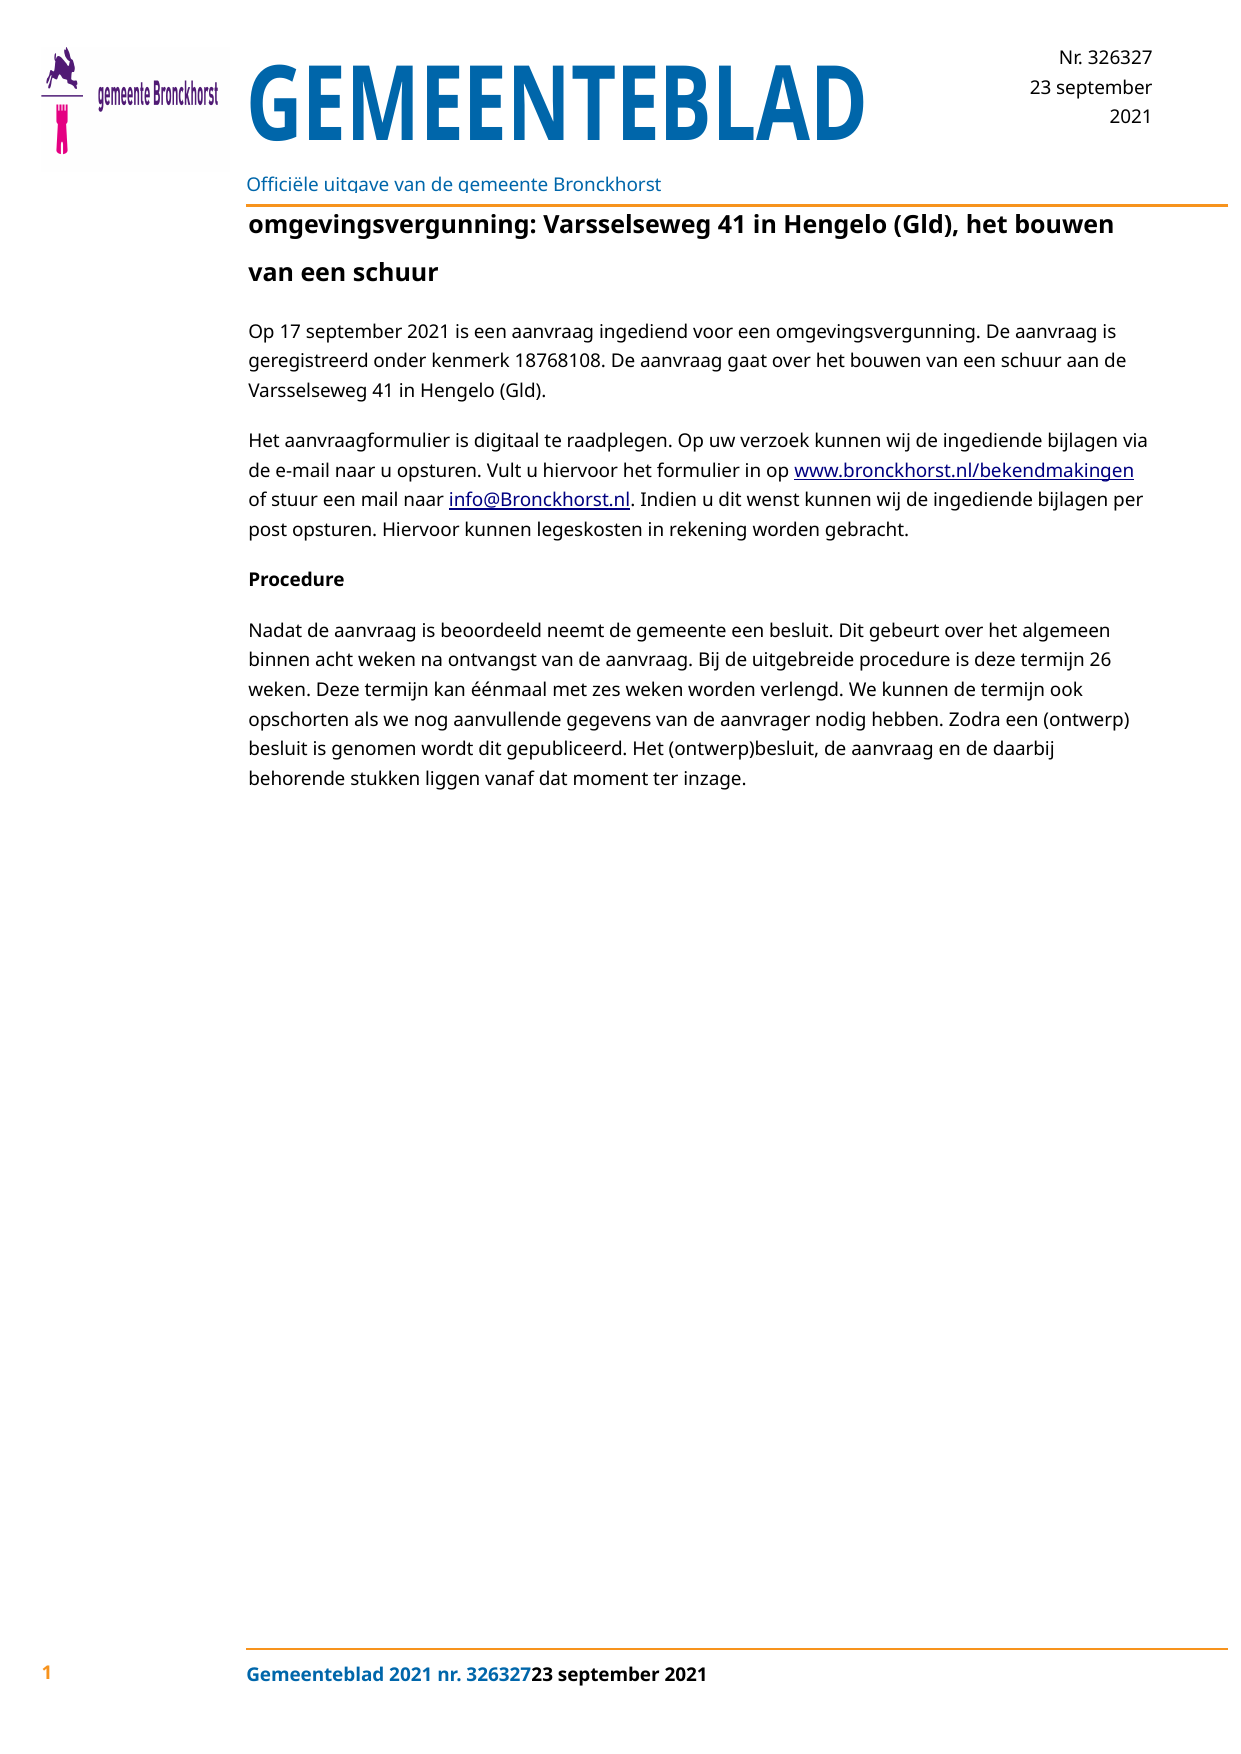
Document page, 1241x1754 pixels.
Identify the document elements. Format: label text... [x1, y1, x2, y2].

text Het aanvraagformulier is digitaal te raadplegen. Op uw verzoek kunnen wij de ingediende bijlagen via de e-mail naar u opsturen. Vult u hiervoor het formulier in op www.bronckhorst.nl/bekendmakingen of stuur een mail naar info@Bronckhorst.nl. Indien u dit wenst kunnen wij de ingediende bijlagen per post opsturen. Hiervoor kunnen legeskosten in rekening worden gebracht. [248, 427, 1152, 542]
text Nadat de aanvraag is beoordeeld neemt de gemeente een besluit. Dit gebeurt over het algemeen binnen acht weken na ontvangst van de aanvraag. Bij de uitgebreide procedure is deze termijn 26 weken. Deze termijn kan éénmaal met zes weken worden verlengd. We kunnen de termijn ook opschorten als we nog aanvullende gegevens van de aanvrager nodig hebben. Zodra een (ontwerp) besluit is genomen wordt dit gepubliceerd. Het (ontwerp)besluit, de aanvraag en de daarbij behorende stukken liggen vanaf dat moment ter inzage. [248, 617, 1152, 791]
picture [41, 47, 231, 172]
text omgevingsvergunning: Varsselseweg 41 in Hengelo (Gld), het bouwen van een schuur [248, 207, 1152, 288]
text Op 17 september 2021 is een aanvraag ingediend voor een omgevingsvergunning. De aanvraag is geregistreerd onder kenmerk 18768108. De aanvraag gaat over het bouwen van een schuur aan de Varsselseweg 41 in Hengelo (Gld). [248, 318, 1152, 403]
text Procedure [248, 567, 1152, 592]
